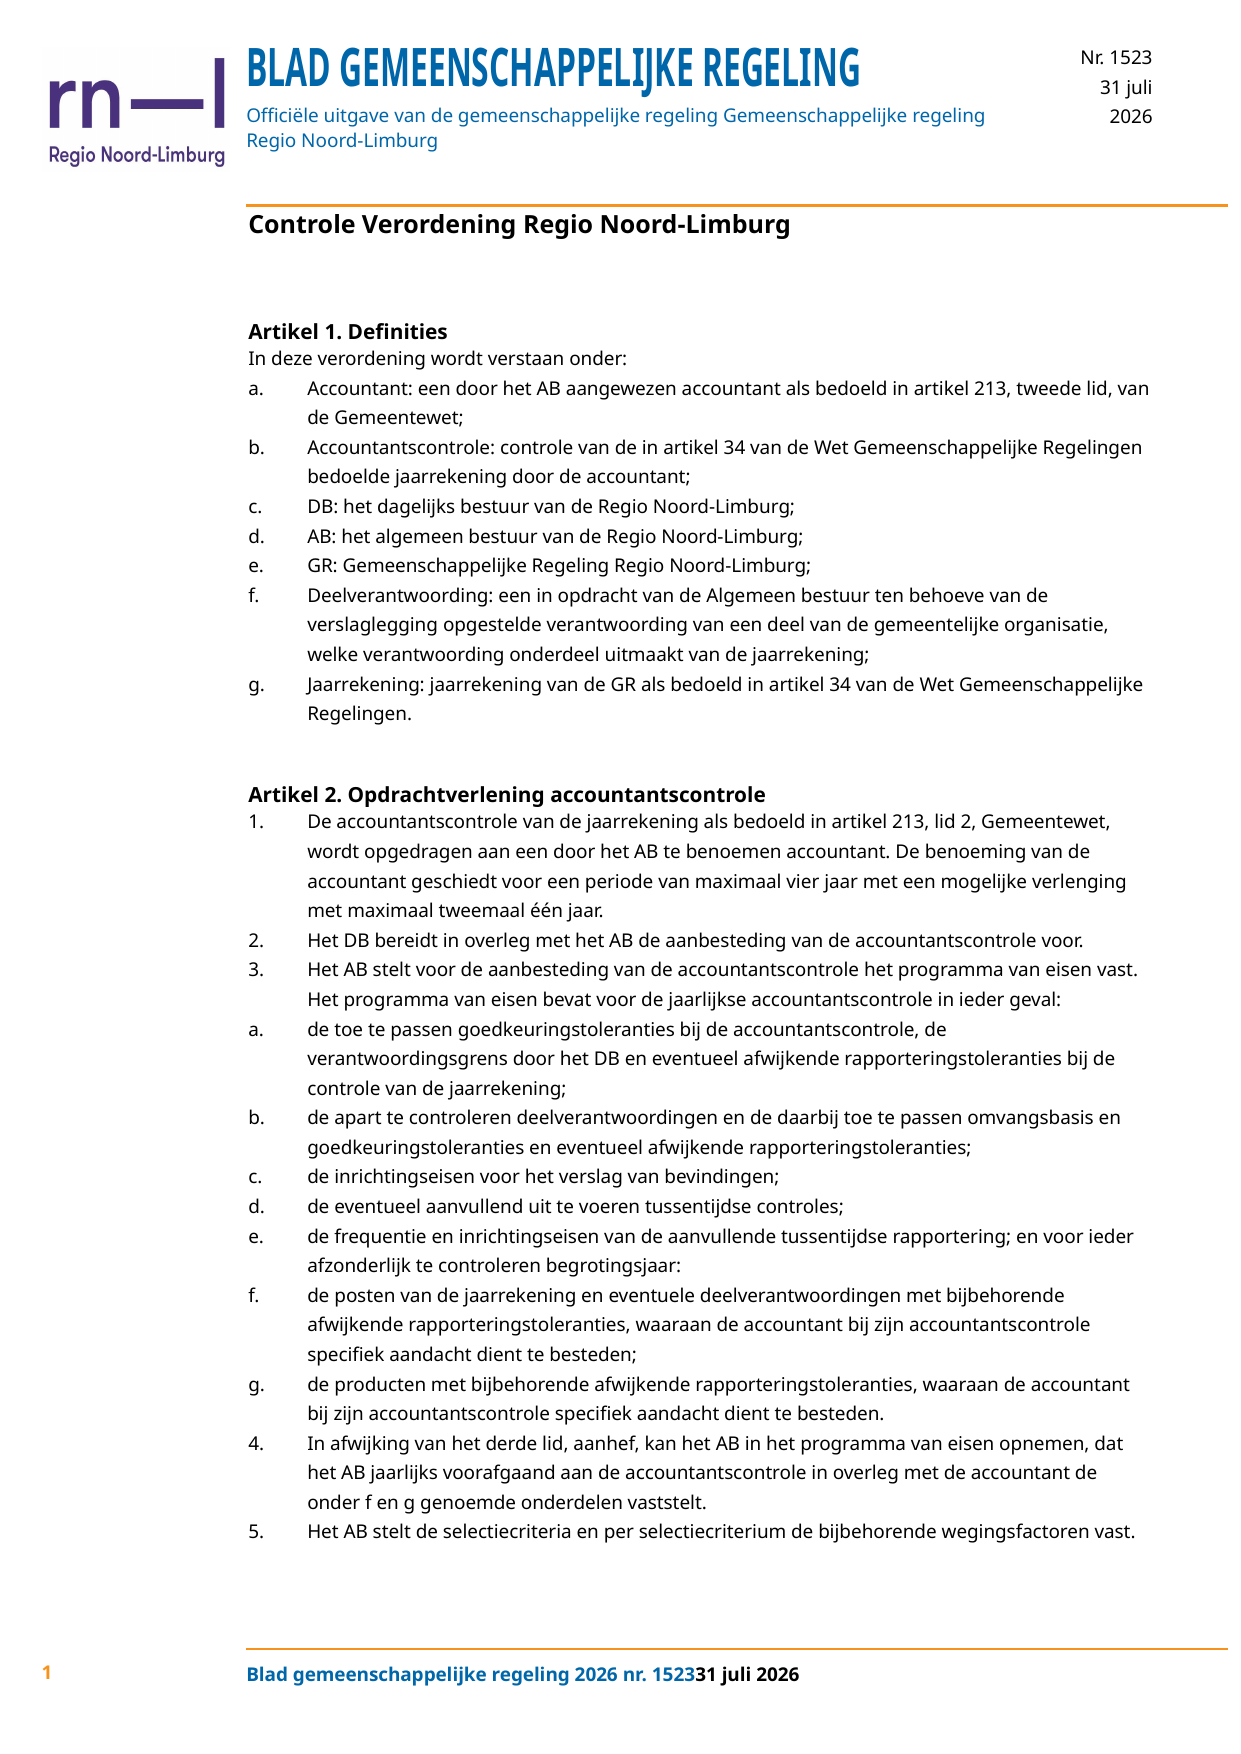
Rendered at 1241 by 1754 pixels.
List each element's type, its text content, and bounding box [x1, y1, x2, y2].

list Het DB bereidt in overleg met het AB de aanbesteding van de accountantscontrole voor. [248, 927, 1152, 953]
text In deze verordening wordt verstaan onder: [248, 345, 1152, 371]
list Accountantscontrole: controle van de in artikel 34 van de Wet Gemeenschappelijke Regelingen bedoelde jaarrekening door de accountant; [248, 434, 1152, 489]
list de frequentie en inrichtingseisen van de aanvullende tussentijdse rapportering; en voor ieder afzonderlijk te controleren begrotingsjaar: [248, 1223, 1152, 1278]
text Artikel 1. Definities [248, 317, 1152, 345]
list de inrichtingseisen voor het verslag van bevindingen; [248, 1164, 1152, 1189]
list In afwijking van het derde lid, aanhef, kan het AB in het programma van eisen opnemen, dat het AB jaarlijks voorafgaand aan de accountantscontrole in overleg met de accountant de onder f en g genoemde onderdelen vaststelt. [248, 1430, 1152, 1515]
list GR: Gemeenschappelijke Regeling Regio Noord-Limburg; [248, 552, 1152, 578]
list De accountantscontrole van de jaarrekening als bedoeld in artikel 213, lid 2, Gemeentewet, wordt opgedragen aan een door het AB te benoemen accountant. De benoeming van de accountant geschiedt voor een periode van maximaal vier jaar met een mogelijke verlenging met maximaal tweemaal één jaar. [248, 809, 1152, 923]
list de posten van de jaarrekening en eventuele deelverantwoordingen met bijbehorende afwijkende rapporteringstoleranties, waaraan de accountant bij zijn accountantscontrole specifiek aandacht dient te besteden; [248, 1282, 1152, 1367]
list AB: het algemeen bestuur van de Regio Noord-Limburg; [248, 523, 1152, 548]
list DB: het dagelijks bestuur van de Regio Noord-Limburg; [248, 493, 1152, 519]
list Jaarrekening: jaarrekening van de GR als bedoeld in artikel 34 van de Wet Gemeenschappelijke Regelingen. [248, 671, 1152, 726]
list Het AB stelt voor de aanbesteding van de accountantscontrole het programma van eisen vast. Het programma van eisen bevat voor de jaarlijkse accountantscontrole in ieder geval: [248, 957, 1152, 1012]
list de toe te passen goedkeuringstoleranties bij de accountantscontrole, de verantwoordingsgrens door het DB en eventueel afwijkende rapporteringstoleranties bij de controle van de jaarrekening; [248, 1016, 1152, 1101]
picture [41, 47, 231, 172]
list de producten met bijbehorende afwijkende rapporteringstoleranties, waaraan de accountant bij zijn accountantscontrole specifiek aandacht dient te besteden. [248, 1371, 1152, 1426]
list de eventueel aanvullend uit te voeren tussentijdse controles; [248, 1193, 1152, 1219]
list Het AB stelt de selectiecriteria en per selectiecriterium de bijbehorende wegingsfactoren vast. [248, 1519, 1152, 1544]
list Accountant: een door het AB aangewezen accountant als bedoeld in artikel 213, tweede lid, van de Gemeentewet; [248, 375, 1152, 430]
text Artikel 2. Opdrachtverlening accountantscontrole [248, 780, 1152, 809]
text Controle Verordening Regio Noord-Limburg [248, 207, 1152, 241]
list Deelverantwoording: een in opdracht van de Algemeen bestuur ten behoeve van de verslaglegging opgestelde verantwoording van een deel van de gemeentelijke organisatie, welke verantwoording onderdeel uitmaakt van de jaarrekening; [248, 582, 1152, 667]
list de apart te controleren deelverantwoordingen en de daarbij toe te passen omvangsbasis en goedkeuringstoleranties en eventueel afwijkende rapporteringstoleranties; [248, 1104, 1152, 1160]
